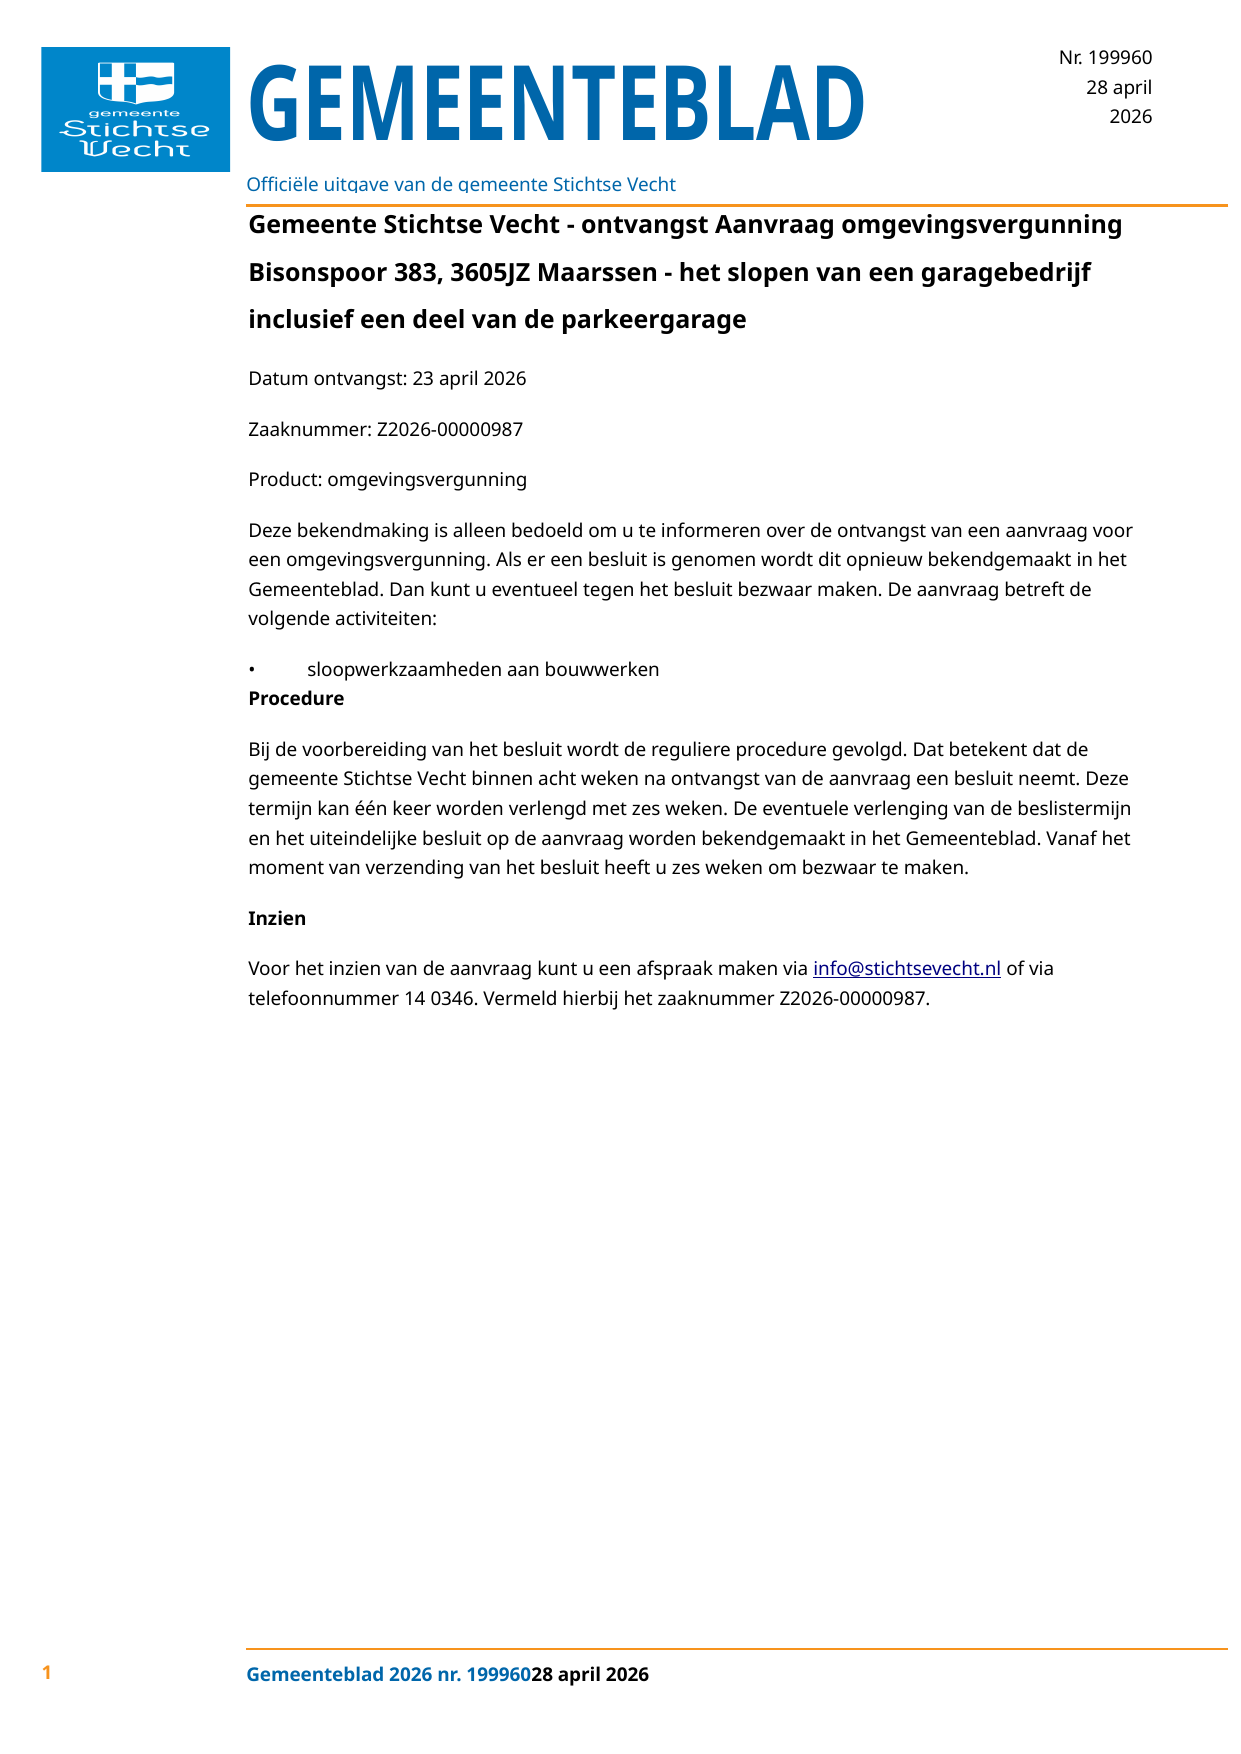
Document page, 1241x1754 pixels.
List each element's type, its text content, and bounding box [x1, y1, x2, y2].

text Product: omgevingsvergunning [248, 466, 1152, 492]
text Gemeente Stichtse Vecht - ontvangst Aanvraag omgevingsvergunning Bisonspoor 383, 3605JZ Maarssen - het slopen van een garagebedrijf inclusief een deel van de parkeergarage [248, 207, 1152, 336]
picture [137, 63, 174, 103]
text Zaaknummer: Z2026-00000987 [248, 416, 1152, 442]
text Deze bekendmaking is alleen bedoeld om u te informeren over de ontvangst van een aanvraag voor een omgevingsvergunning. Als er een besluit is genomen wordt dit opnieuw bekendgemaakt in het Gemeenteblad. Dan kunt u eventueel tegen het besluit bezwaar maken. De aanvraag betreft de volgende activiteiten: [248, 517, 1152, 631]
text Procedure [248, 686, 1152, 711]
picture [99, 63, 135, 101]
text Inzien [248, 905, 1152, 930]
list sloopwerkzaamheden aan bouwwerken [248, 656, 1152, 682]
text Voor het inzien van de aanvraag kunt u een afspraak maken via info@stichtsevecht.nl of via telefoonnummer 14 0346. Vermeld hierbij het zaaknummer Z2026-00000987. [248, 955, 1152, 1010]
text Datum ontvangst: 23 april 2026 [248, 366, 1152, 391]
text Bij de voorbereiding van het besluit wordt de reguliere procedure gevolgd. Dat betekent dat de gemeente Stichtse Vecht binnen acht weken na ontvangst van de aanvraag een besluit neemt. Deze termijn kan één keer worden verlengd met zes weken. De eventuele verlenging van de beslistermijn en het uiteindelijke besluit op de aanvraag worden bekendgemaakt in het Gemeenteblad. Vanaf het moment van verzending van het besluit heeft u zes weken om bezwaar te maken. [248, 736, 1152, 880]
